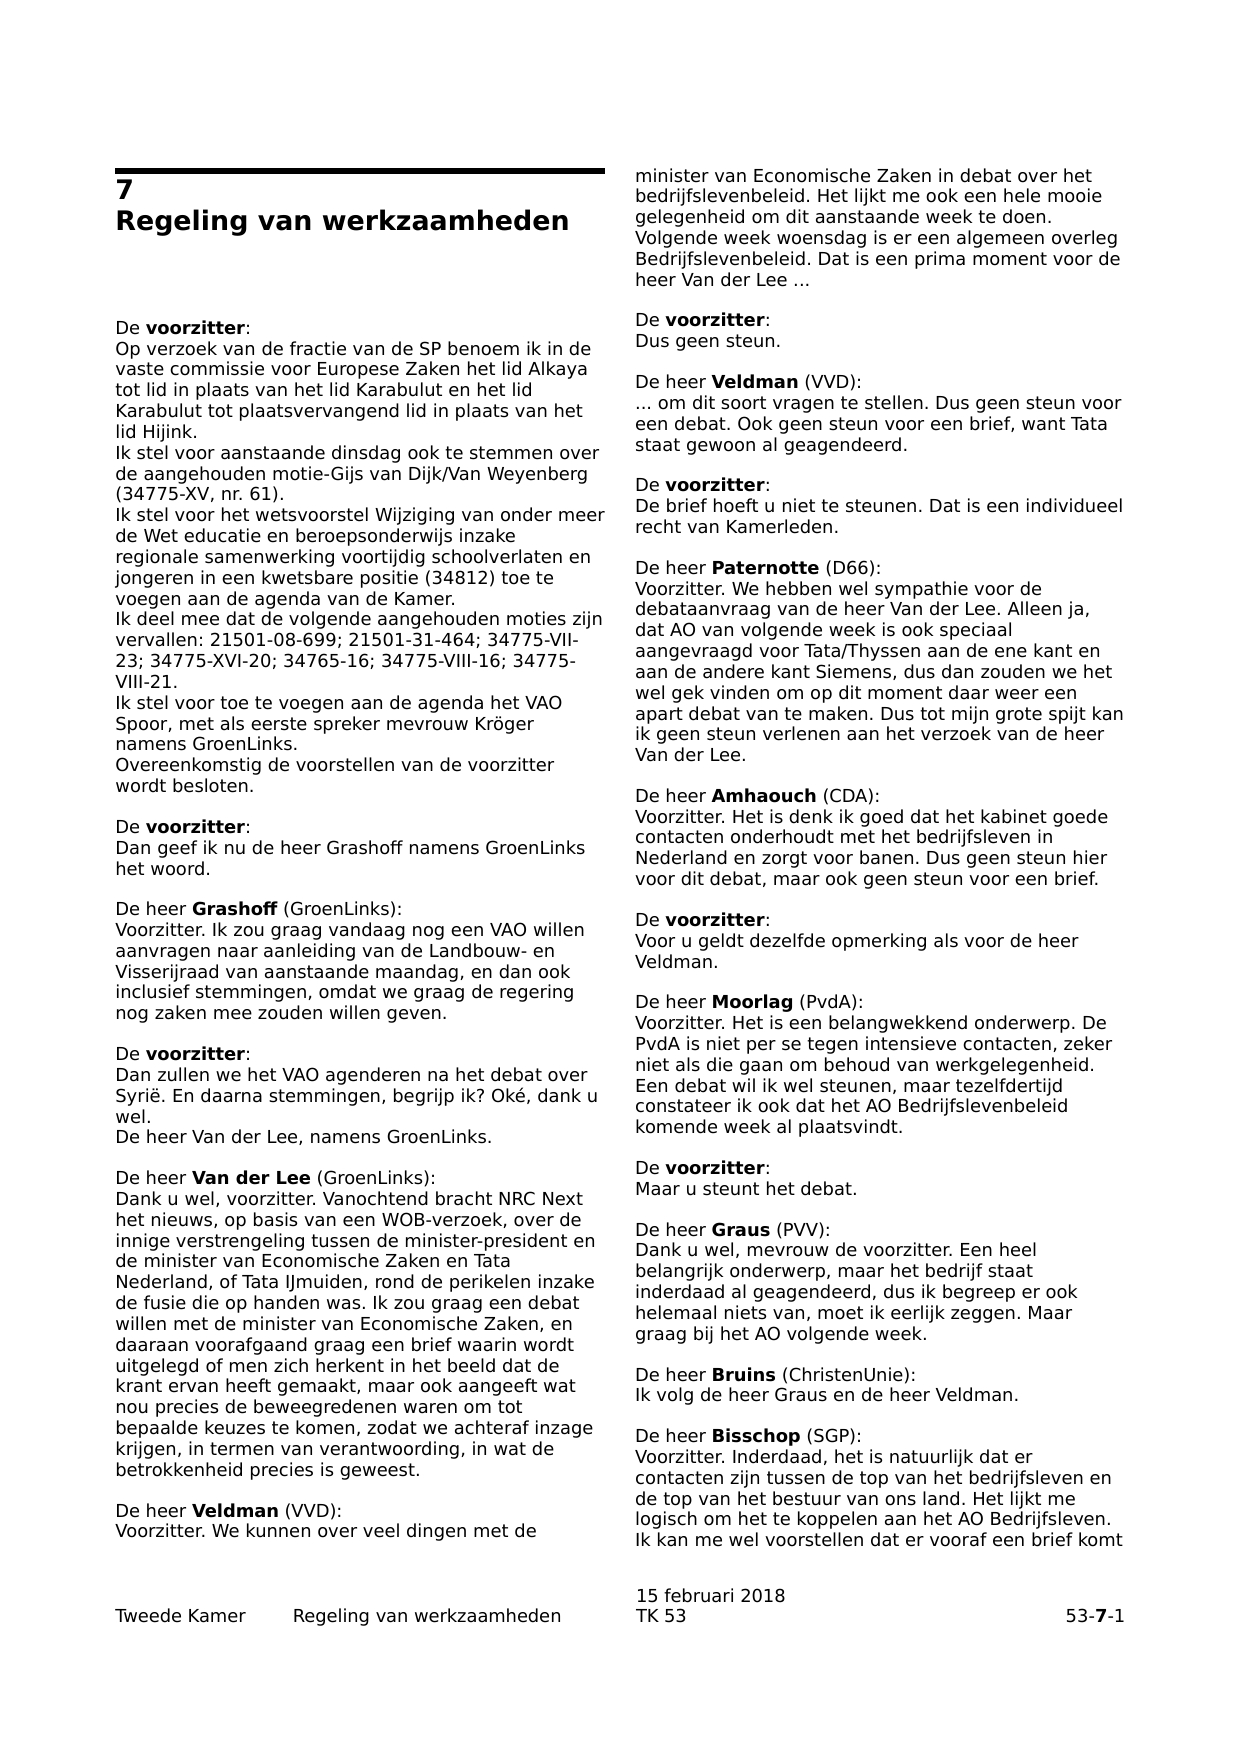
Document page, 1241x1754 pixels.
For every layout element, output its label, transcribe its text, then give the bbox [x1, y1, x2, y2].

text Ik stel voor aanstaande dinsdag ook te stemmen over de aangehouden motie-Gijs van Dijk/Van Weyenberg (34775-XV, nr. 61). [115, 442, 605, 505]
text De heer Moorlag (PvdA): [635, 992, 1125, 1013]
text Ik deel mee dat de volgende aangehouden moties zijn vervallen: 21501-08-699; 21501-31-464; 34775-VII-23; 34775-XVI-20; 34765-16; 34775-VIII-16; 34775-VIII-21. [115, 609, 605, 692]
text De voorzitter: [115, 1044, 605, 1065]
text De heer Grashoff (GroenLinks): [115, 899, 605, 920]
text De heer Bruins (ChristenUnie): [635, 1364, 1125, 1385]
text Voorzitter. We kunnen over veel dingen met de [115, 1521, 605, 1542]
text Dus geen steun. [635, 331, 1125, 352]
title 7 Regeling van werkzaamheden [115, 174, 605, 237]
text Voorzitter. Het is een belangwekkend onderwerp. De PvdA is niet per se tegen intensieve contacten, zeker niet als die gaan om behoud van werkgelegenheid. Een debat wil ik wel steunen, maar tezelfdertijd constateer ik ook dat het AO Bedrijfslevenbeleid komende week al plaatsvindt. [635, 1013, 1125, 1138]
text De voorzitter: [635, 910, 1125, 931]
text De heer Graus (PVV): [635, 1219, 1125, 1240]
text De heer Veldman (VVD): [635, 372, 1125, 393]
text De voorzitter: [635, 1158, 1125, 1179]
text De heer Van der Lee (GroenLinks): [115, 1168, 605, 1189]
text Overeenkomstig de voorstellen van de voorzitter wordt besloten. [115, 755, 605, 797]
text De heer Amhaouch (CDA): [635, 786, 1125, 806]
text De voorzitter: [115, 318, 605, 338]
text Ik stel voor het wetsvoorstel Wijziging van onder meer de Wet educatie en beroepsonderwijs inzake regionale samenwerking voortijdig schoolverlaten en jongeren in een kwetsbare positie (34812) toe te voegen aan de agenda van de Kamer. [115, 505, 605, 609]
text Maar u steunt het debat. [635, 1179, 1125, 1199]
text Voorzitter. Inderdaad, het is natuurlijk dat er contacten zijn tussen de top van het bedrijfsleven en de top van het bestuur van ons land. Het lijkt me logisch om het te koppelen aan het AO Bedrijfsleven. Ik kan me wel voorstellen dat er vooraf een brief komt [635, 1447, 1125, 1551]
text De heer Veldman (VVD): [115, 1500, 605, 1521]
text minister van Economische Zaken in debat over het bedrijfslevenbeleid. Het lijkt me ook een hele mooie gelegenheid om dit aanstaande week te doen. Volgende week woensdag is er een algemeen overleg Bedrijfslevenbeleid. Dat is een prima moment voor de heer Van der Lee ... [635, 165, 1125, 290]
text De brief hoeft u niet te steunen. Dat is een individueel recht van Kamerleden. [635, 496, 1125, 537]
text ... om dit soort vragen te stellen. Dus geen steun voor een debat. Ook geen steun voor een brief, want Tata staat gewoon al geagendeerd. [635, 393, 1125, 455]
text De voorzitter: [635, 310, 1125, 331]
text Op verzoek van de fractie van de SP benoem ik in de vaste commissie voor Europese Zaken het lid Alkaya tot lid in plaats van het lid Karabulut en het lid Karabulut tot plaatsvervangend lid in plaats van het lid Hijink. [115, 338, 605, 442]
text Voorzitter. Het is denk ik goed dat het kabinet goede contacten onderhoudt met het bedrijfsleven in Nederland en zorgt voor banen. Dus geen steun hier voor dit debat, maar ook geen steun voor een brief. [635, 806, 1125, 890]
text Dank u wel, mevrouw de voorzitter. Een heel belangrijk onderwerp, maar het bedrijf staat inderdaad al geagendeerd, dus ik begreep er ook helemaal niets van, moet ik eerlijk zeggen. Maar graag bij het AO volgende week. [635, 1240, 1125, 1344]
text De voorzitter: [635, 475, 1125, 496]
text Dank u wel, voorzitter. Vanochtend bracht NRC Next het nieuws, op basis van een WOB-verzoek, over de innige verstrengeling tussen de minister-president en de minister van Economische Zaken en Tata Nederland, of Tata IJmuiden, rond de perikelen inzake de fusie die op handen was. Ik zou graag een debat willen met de minister van Economische Zaken, en daaraan voorafgaand graag een brief waarin wordt uitgelegd of men zich herkent in het beeld dat de krant ervan heeft gemaakt, maar ook aangeeft wat nou precies de beweegredenen waren om tot bepaalde keuzes te komen, zodat we achteraf inzage krijgen, in termen van verantwoording, in wat de betrokkenheid precies is geweest. [115, 1189, 605, 1480]
text Dan zullen we het VAO agenderen na het debat over Syrië. En daarna stemmingen, begrijp ik? Oké, dank u wel. [115, 1065, 605, 1127]
text Dan geef ik nu de heer Grashoff namens GroenLinks het woord. [115, 837, 605, 879]
text Ik stel voor toe te voegen aan de agenda het VAO Spoor, met als eerste spreker mevrouw Kröger namens GroenLinks. [115, 692, 605, 755]
text De heer Bisschop (SGP): [635, 1426, 1125, 1447]
text De voorzitter: [115, 817, 605, 837]
text Voorzitter. Ik zou graag vandaag nog een VAO willen aanvragen naar aanleiding van de Landbouw- en Visserijraad van aanstaande maandag, en dan ook inclusief stemmingen, omdat we graag de regering nog zaken mee zouden willen geven. [115, 920, 605, 1024]
text De heer Van der Lee, namens GroenLinks. [115, 1127, 605, 1148]
text Voorzitter. We hebben wel sympathie voor de debataanvraag van de heer Van der Lee. Alleen ja, dat AO van volgende week is ook speciaal aangevraagd voor Tata/Thyssen aan de ene kant en aan de andere kant Siemens, dus dan zouden we het wel gek vinden om op dit moment daar weer een apart debat van te maken. Dus tot mijn grote spijt kan ik geen steun verlenen aan het verzoek van de heer Van der Lee. [635, 578, 1125, 766]
text Ik volg de heer Graus en de heer Veldman. [635, 1385, 1125, 1406]
text Voor u geldt dezelfde opmerking als voor de heer Veldman. [635, 931, 1125, 972]
text De heer Paternotte (D66): [635, 557, 1125, 578]
